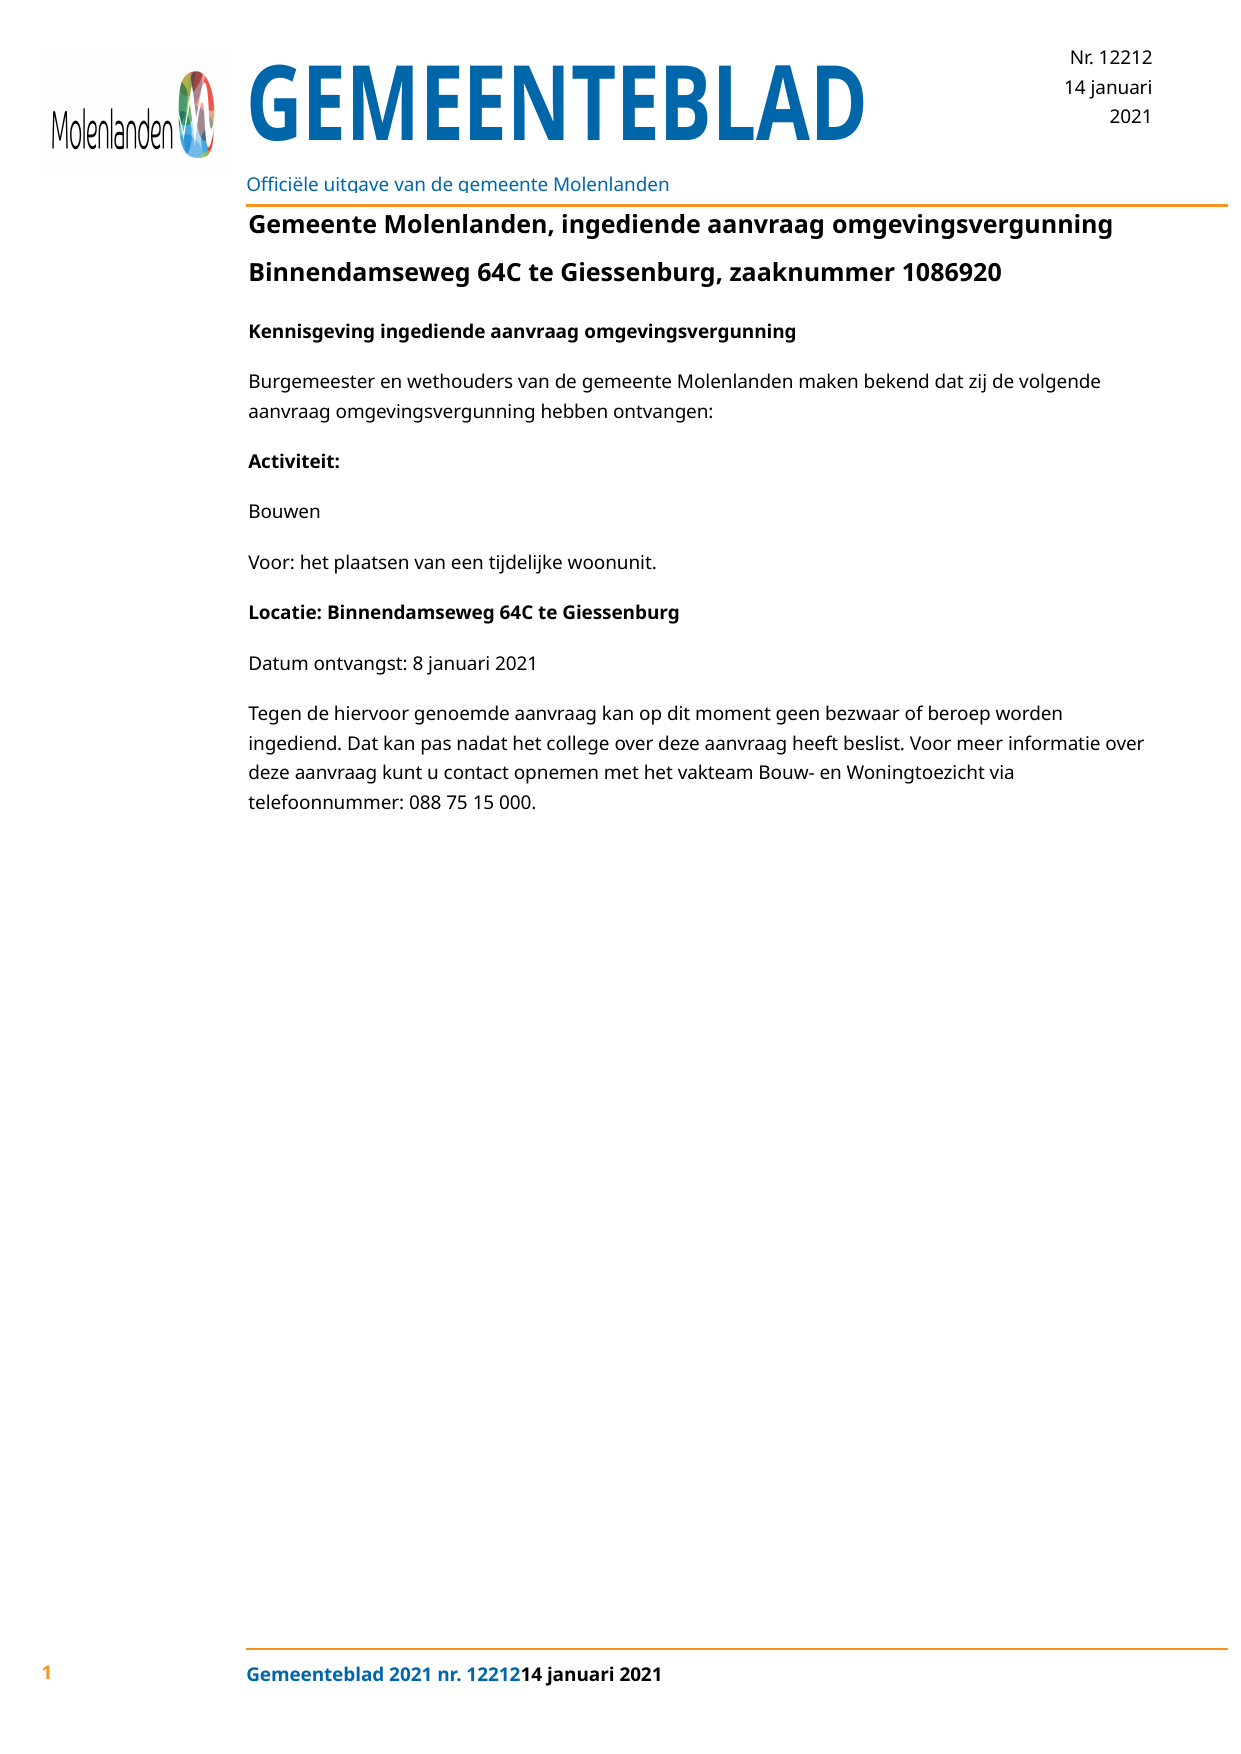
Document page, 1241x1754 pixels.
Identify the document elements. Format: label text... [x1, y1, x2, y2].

text Bouwen [248, 499, 1152, 524]
text Burgemeester en wethouders van de gemeente Molenlanden maken bekend dat zij de volgende aanvraag omgevingsvergunning hebben ontvangen: [248, 368, 1152, 424]
text Tegen de hiervoor genoemde aanvraag kan op dit moment geen bezwaar of beroep worden ingediend. Dat kan pas nadat het college over deze aanvraag heeft beslist. Voor meer informatie over deze aanvraag kunt u contact opnemen met het vakteam Bouw- en Woningtoezicht via telefoonnummer: 088 75 15 000. [248, 700, 1152, 815]
text Voor: het plaatsen van een tijdelijke woonunit. [248, 549, 1152, 575]
text Kennisgeving ingediende aanvraag omgevingsvergunning [248, 318, 1152, 344]
picture [41, 47, 231, 172]
text Activiteit: [248, 448, 1152, 474]
text Datum ontvangst: 8 januari 2021 [248, 650, 1152, 676]
text Gemeente Molenlanden, ingediende aanvraag omgevingsvergunning Binnendamseweg 64C te Giessenburg, zaaknummer 1086920 [248, 207, 1152, 288]
text Locatie: Binnendamseweg 64C te Giessenburg [248, 599, 1152, 625]
